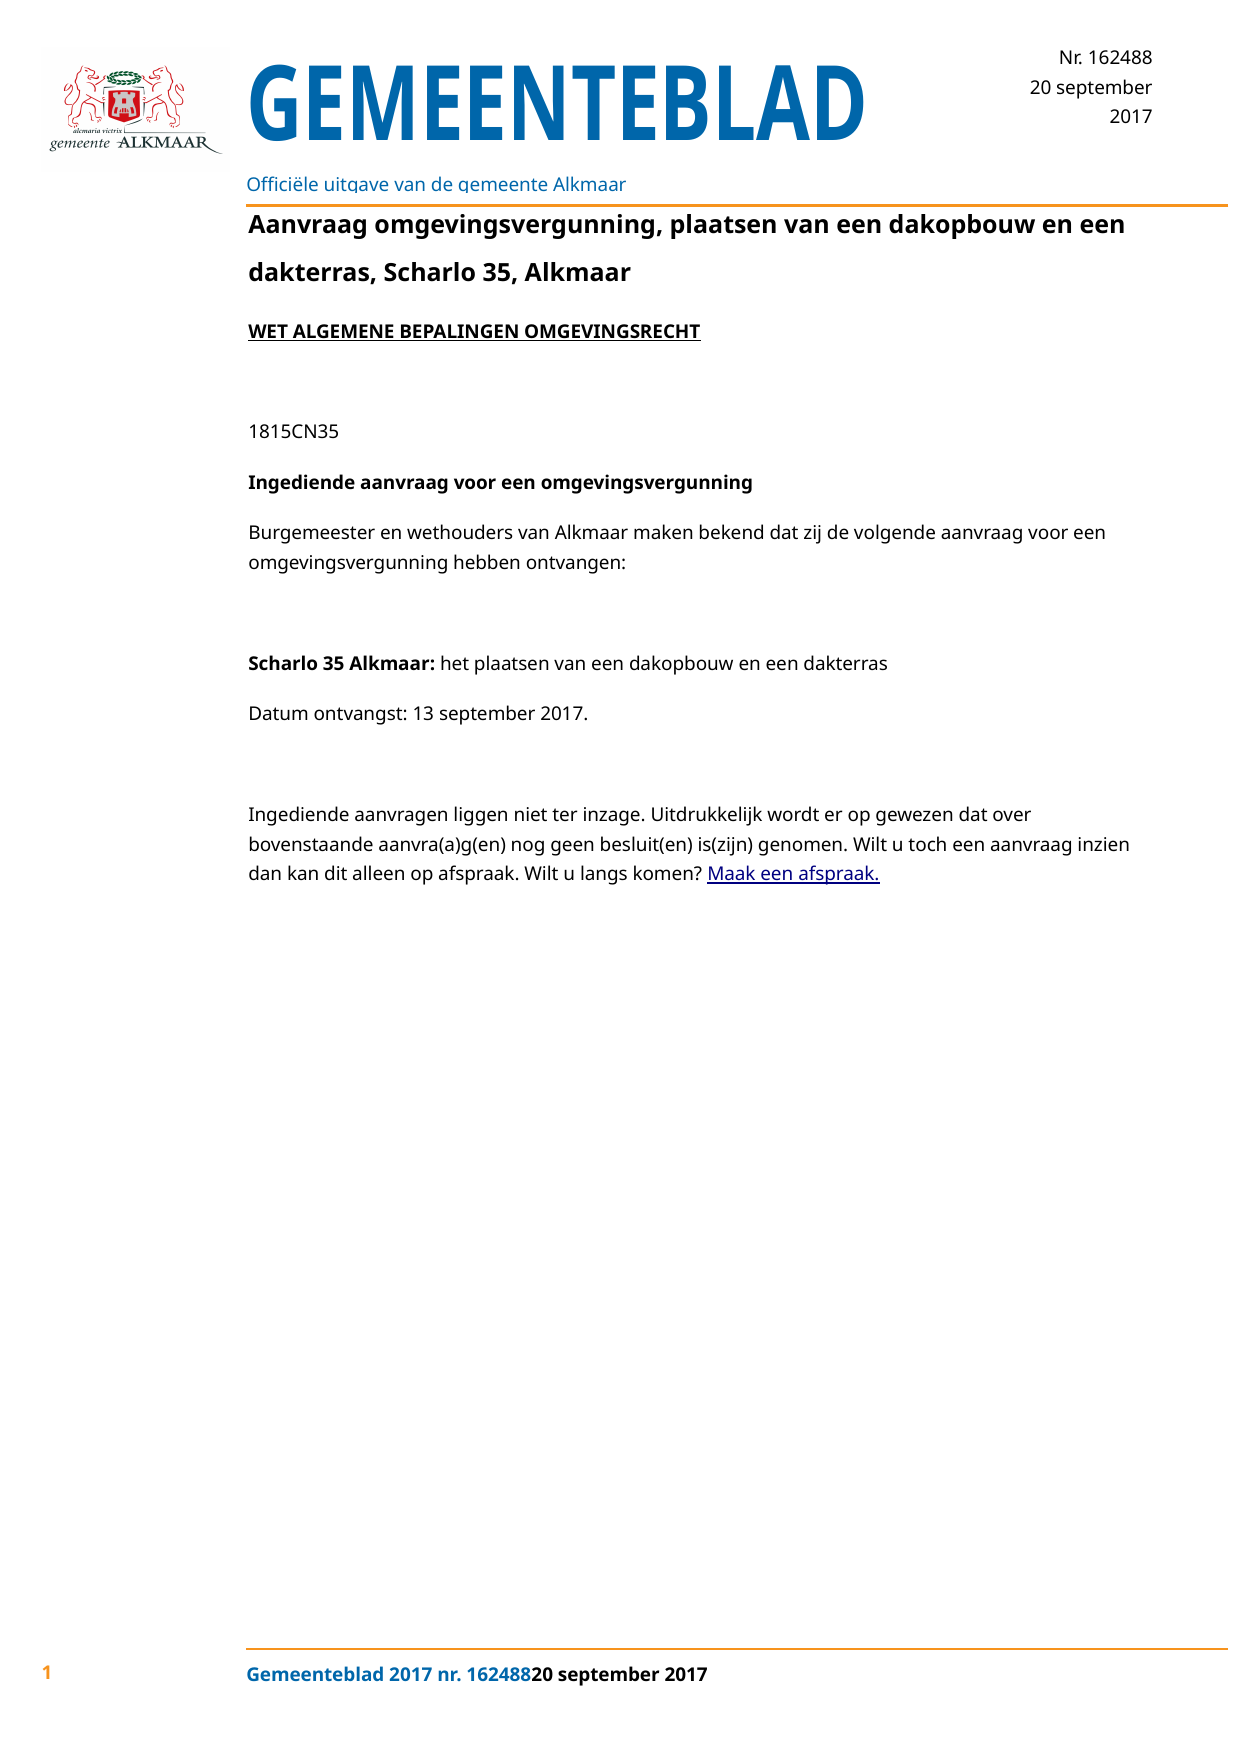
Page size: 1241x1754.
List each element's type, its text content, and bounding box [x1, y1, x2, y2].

text 1815CN35 [248, 419, 1152, 444]
text Aanvraag omgevingsvergunning, plaatsen van een dakopbouw en een dakterras, Scharlo 35, Alkmaar [248, 207, 1152, 288]
text Burgemeester en wethouders van Alkmaar maken bekend dat zij de volgende aanvraag voor een omgevingsvergunning hebben ontvangen: [248, 519, 1152, 575]
text Scharlo 35 Alkmaar: het plaatsen van een dakopbouw en een dakterras [248, 650, 1152, 676]
text Datum ontvangst: 13 september 2017. [248, 700, 1152, 726]
picture [41, 47, 231, 172]
text Ingediende aanvraag voor een omgevingsvergunning [248, 469, 1152, 495]
text WET ALGEMENE BEPALINGEN OMGEVINGSRECHT [248, 318, 1152, 344]
text Ingediende aanvragen liggen niet ter inzage. Uitdrukkelijk wordt er op gewezen dat over bovenstaande aanvra(a)g(en) nog geen besluit(en) is(zijn) genomen. Wilt u toch een aanvraag inzien dan kan dit alleen op afspraak. Wilt u langs komen? Maak een afspraak. [248, 801, 1152, 886]
